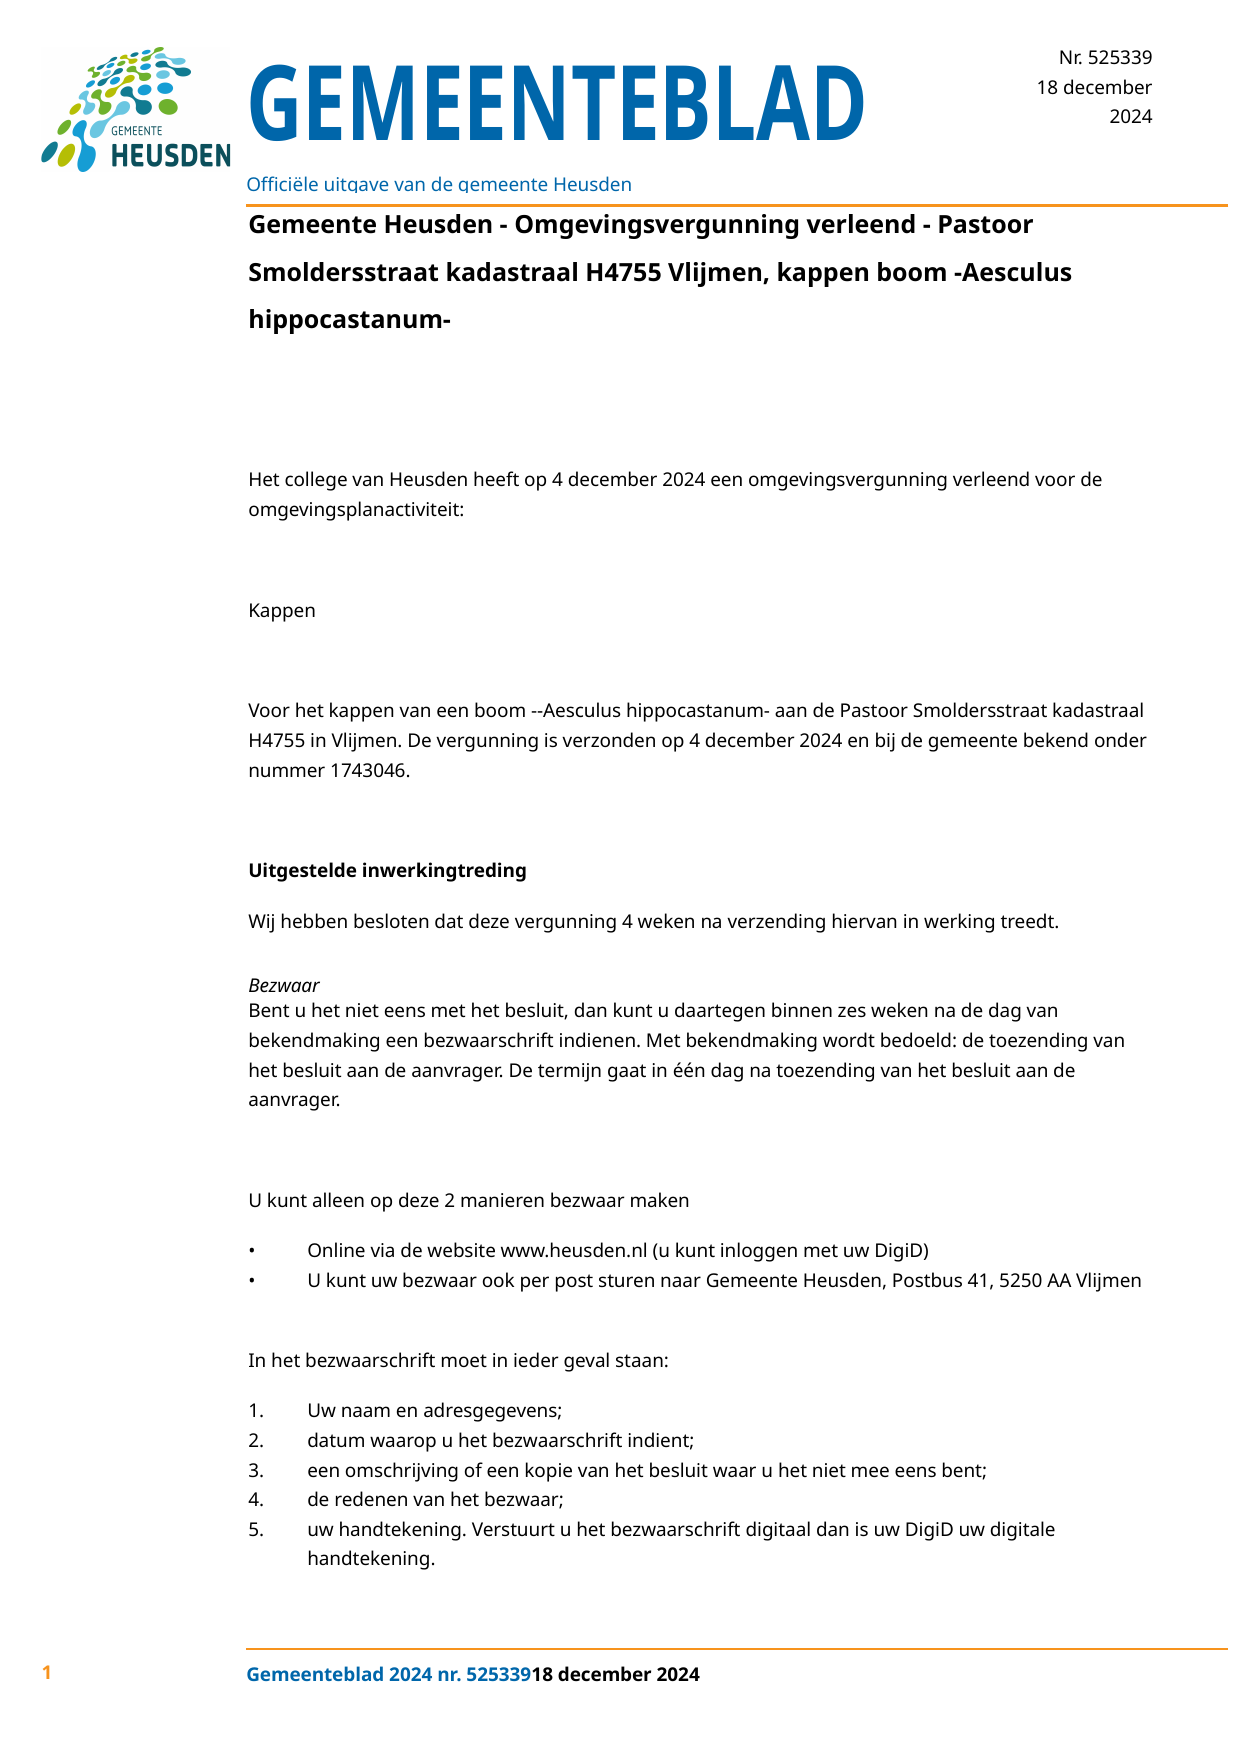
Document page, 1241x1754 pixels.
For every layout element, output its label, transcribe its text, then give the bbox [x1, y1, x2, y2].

list datum waarop u het bezwaarschrift indient; [248, 1427, 1152, 1453]
text Bezwaar [248, 972, 1152, 998]
text Kappen [248, 597, 1152, 622]
text U kunt alleen op deze 2 manieren bezwaar maken [248, 1187, 1152, 1213]
list de redenen van het bezwaar; [248, 1486, 1152, 1512]
text Uitgestelde inwerkingtreding [248, 858, 1152, 883]
text Gemeente Heusden - Omgevingsvergunning verleend - Pastoor Smoldersstraat kadastraal H4755 Vlijmen, kappen boom -Aesculus hippocastanum- [248, 207, 1152, 336]
text Wij hebben besloten dat deze vergunning 4 weken na verzending hiervan in werking treedt. [248, 908, 1152, 934]
list Online via de website www.heusden.nl (u kunt inloggen met uw DigiD) [248, 1238, 1152, 1263]
text Voor het kappen van een boom --Aesculus hippocastanum- aan de Pastoor Smoldersstraat kadastraal H4755 in Vlijmen. De vergunning is verzonden op 4 december 2024 en bij de gemeente bekend onder nummer 1743046. [248, 698, 1152, 782]
list een omschrijving of een kopie van het besluit waar u het niet mee eens bent; [248, 1457, 1152, 1483]
text Het college van Heusden heeft op 4 december 2024 een omgevingsvergunning verleend voor de omgevingsplanactiviteit: [248, 466, 1152, 522]
list uw handtekening. Verstuurt u het bezwaarschrift digitaal dan is uw DigiD uw digitale handtekening. [248, 1516, 1152, 1571]
picture [41, 47, 231, 172]
text In het bezwaarschrift moet in ieder geval staan: [248, 1347, 1152, 1373]
list Uw naam en adresgegevens; [248, 1398, 1152, 1423]
text Bent u het niet eens met het besluit, dan kunt u daartegen binnen zes weken na de dag van bekendmaking een bezwaarschrift indienen. Met bekendmaking wordt bedoeld: de toezending van het besluit aan de aanvrager. De termijn gaat in één dag na toezending van het besluit aan de aanvrager. [248, 998, 1152, 1112]
list U kunt uw bezwaar ook per post sturen naar Gemeente Heusden, Postbus 41, 5250 AA Vlijmen [248, 1267, 1152, 1293]
